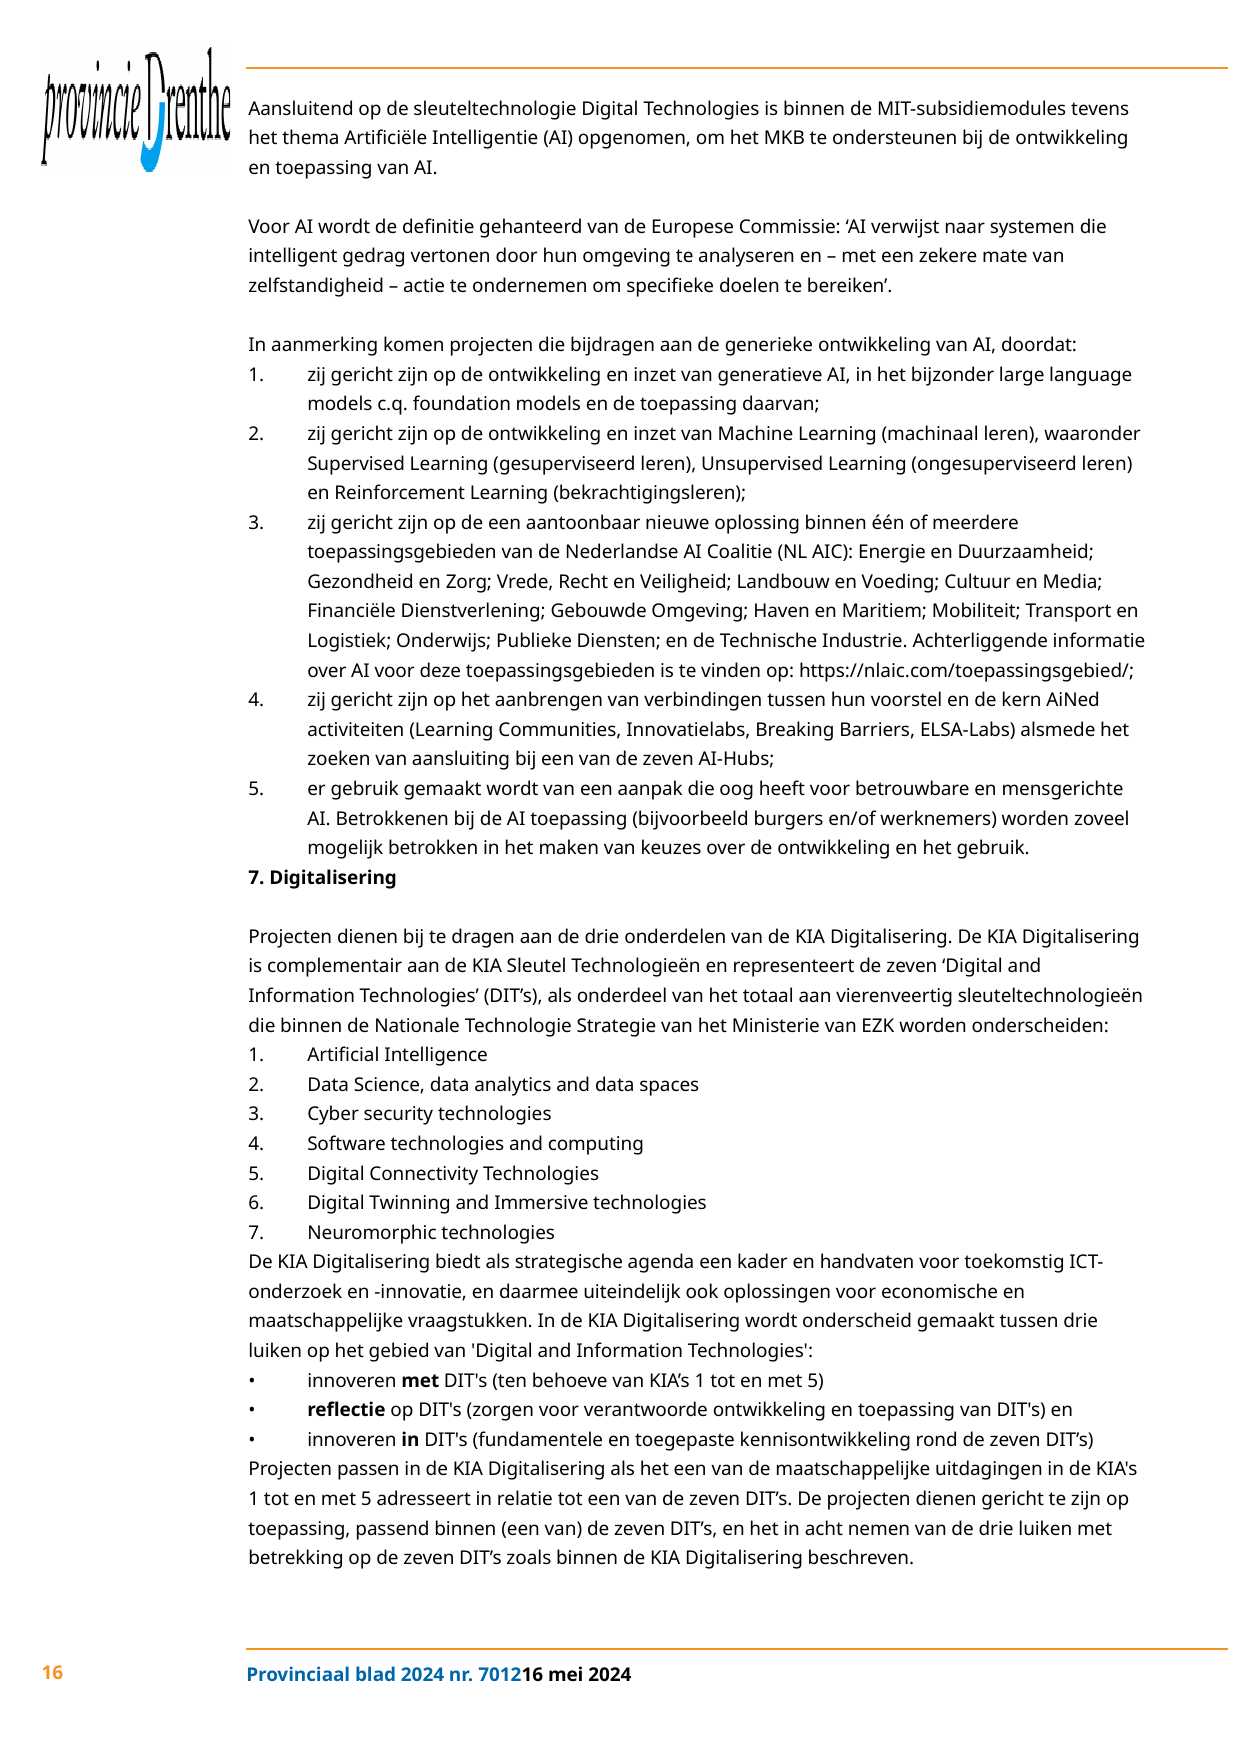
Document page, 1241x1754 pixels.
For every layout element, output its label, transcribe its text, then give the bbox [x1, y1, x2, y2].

list zij gericht zijn op het aanbrengen van verbindingen tussen hun voorstel en de kern AiNed activiteiten (Learning Communities, Innovatielabs, Breaking Barriers, ELSA-Labs) alsmede het zoeken van aansluiting bij een van de zeven AI-Hubs; [248, 686, 1152, 771]
list er gebruik gemaakt wordt van een aanpak die oog heeft voor betrouwbare en mensgerichte AI. Betrokkenen bij de AI toepassing (bijvoorbeeld burgers en/of werknemers) worden zoveel mogelijk betrokken in het maken van keuzes over de ontwikkeling en het gebruik. [248, 775, 1152, 860]
text Aansluitend op de sleuteltechnologie Digital Technologies is binnen de MIT-subsidiemodules tevens het thema Artificiële Intelligentie (AI) opgenomen, om het MKB te ondersteunen bij de ontwikkeling en toepassing van AI. [248, 95, 1152, 180]
text 7. Digitalisering [248, 864, 1152, 890]
text In aanmerking komen projecten die bijdragen aan de generieke ontwikkeling van AI, doordat: [248, 331, 1152, 357]
text Projecten passen in de KIA Digitalisering als het een van de maatschappelijke uitdagingen in de KIA's 1 tot en met 5 adresseert in relatie tot een van de zeven DIT’s. De projecten dienen gericht te zijn op toepassing, passend binnen (een van) de zeven DIT’s, en het in acht nemen van de drie luiken met betrekking op de zeven DIT’s zoals binnen de KIA Digitalisering beschreven. [248, 1456, 1152, 1570]
list innoveren in DIT's (fundamentele en toegepaste kennisontwikkeling rond de zeven DIT’s) [248, 1426, 1152, 1452]
text Voor AI wordt de definitie gehanteerd van de Europese Commissie: ‘AI verwijst naar systemen die intelligent gedrag vertonen door hun omgeving te analyseren en – met een zekere mate van zelfstandigheid – actie te ondernemen om specifieke doelen te bereiken’. [248, 213, 1152, 298]
list Digital Connectivity Technologies [248, 1160, 1152, 1186]
list Digital Twinning and Immersive technologies [248, 1189, 1152, 1215]
list reflectie op DIT's (zorgen voor verantwoorde ontwikkeling en toepassing van DIT's) en [248, 1396, 1152, 1422]
text Projecten dienen bij te dragen aan de drie onderdelen van de KIA Digitalisering. De KIA Digitalisering is complementair aan de KIA Sleutel Technologieën en representeert de zeven ‘Digital and Information Technologies’ (DIT’s), als onderdeel van het totaal aan vierenveertig sleuteltechnologieën die binnen de Nationale Technologie Strategie van het Ministerie van EZK worden onderscheiden: [248, 923, 1152, 1038]
picture [41, 47, 231, 172]
list Data Science, data analytics and data spaces [248, 1071, 1152, 1097]
list Neuromorphic technologies [248, 1219, 1152, 1245]
list Cyber security technologies [248, 1101, 1152, 1126]
list zij gericht zijn op de een aantoonbaar nieuwe oplossing binnen één of meerdere toepassingsgebieden van de Nederlandse AI Coalitie (NL AIC): Energie en Duurzaamheid; Gezondheid en Zorg; Vrede, Recht en Veiligheid; Landbouw en Voeding; Cultuur en Media; Financiële Dienstverlening; Gebouwde Omgeving; Haven en Maritiem; Mobiliteit; Transport en Logistiek; Onderwijs; Publieke Diensten; en de Technische Industrie. Achterliggende informatie over AI voor deze toepassingsgebieden is te vinden op: https://nlaic.com/toepassingsgebied/; [248, 509, 1152, 683]
list zij gericht zijn op de ontwikkeling en inzet van Machine Learning (machinaal leren), waaronder Supervised Learning (gesuperviseerd leren), Unsupervised Learning (ongesuperviseerd leren) en Reinforcement Learning (bekrachtigingsleren); [248, 420, 1152, 505]
list zij gericht zijn op de ontwikkeling en inzet van generatieve AI, in het bijzonder large language models c.q. foundation models en de toepassing daarvan; [248, 361, 1152, 416]
list innoveren met DIT's (ten behoeve van KIA’s 1 tot en met 5) [248, 1367, 1152, 1393]
text De KIA Digitalisering biedt als strategische agenda een kader en handvaten voor toekomstig ICT-onderzoek en -innovatie, en daarmee uiteindelijk ook oplossingen voor economische en maatschappelijke vraagstukken. In de KIA Digitalisering wordt onderscheid gemaakt tussen drie luiken op het gebied van 'Digital and Information Technologies': [248, 1248, 1152, 1363]
list Software technologies and computing [248, 1130, 1152, 1156]
list Artificial Intelligence [248, 1041, 1152, 1067]
